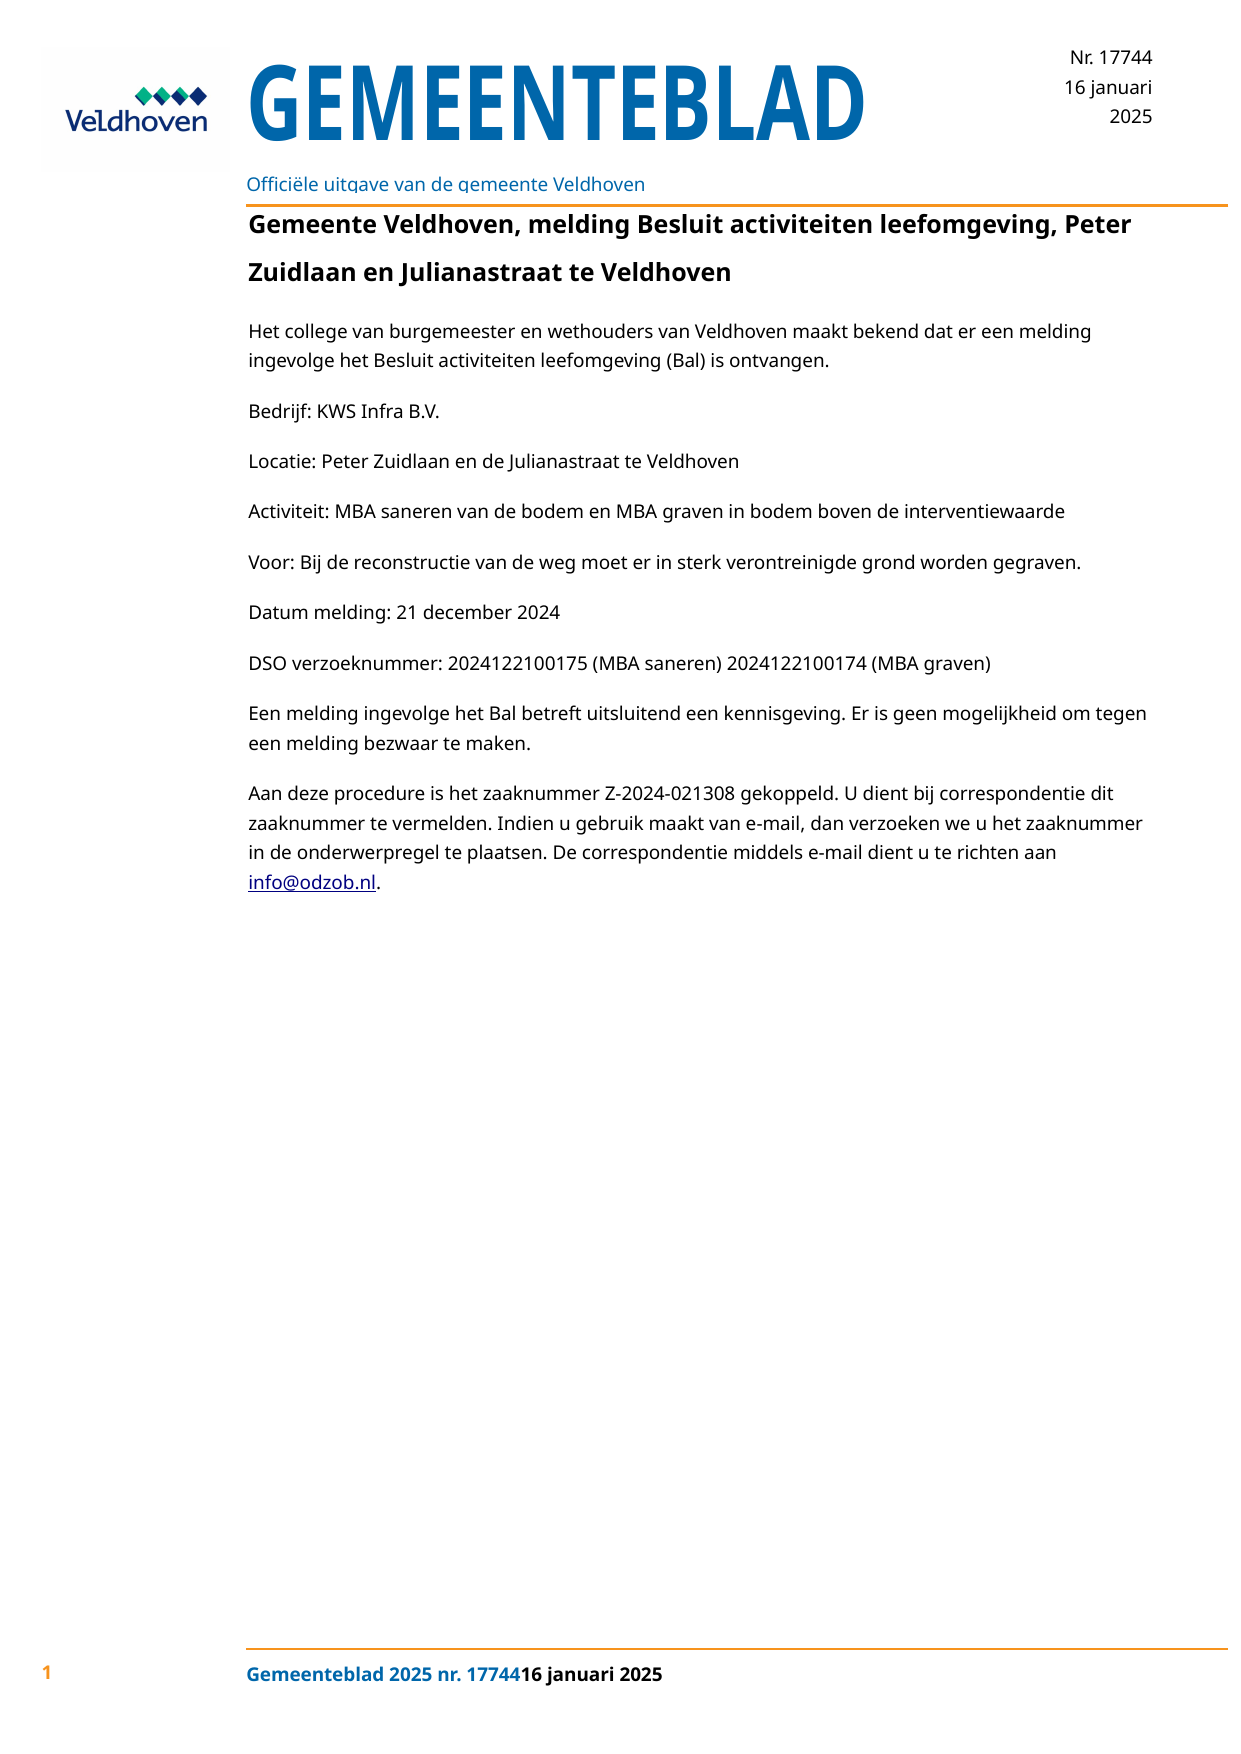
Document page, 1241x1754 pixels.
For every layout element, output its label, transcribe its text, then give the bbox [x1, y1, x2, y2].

text Het college van burgemeester en wethouders van Veldhoven maakt bekend dat er een melding ingevolge het Besluit activiteiten leefomgeving (Bal) is ontvangen. [248, 318, 1152, 373]
text Gemeente Veldhoven, melding Besluit activiteiten leefomgeving, Peter Zuidlaan en Julianastraat te Veldhoven [248, 207, 1152, 288]
text Aan deze procedure is het zaaknummer Z-2024-021308 gekoppeld. U dient bij correspondentie dit zaaknummer te vermelden. Indien u gebruik maakt van e-mail, dan verzoeken we u het zaaknummer in de onderwerpregel te plaatsen. De correspondentie middels e-mail dient u te richten aan info@odzob.nl. [248, 780, 1152, 895]
text Bedrijf: KWS Infra B.V. [248, 398, 1152, 424]
text Voor: Bij de reconstructie van de weg moet er in sterk verontreinigde grond worden gegraven. [248, 549, 1152, 575]
picture [41, 47, 231, 172]
text Locatie: Peter Zuidlaan en de Julianastraat te Veldhoven [248, 448, 1152, 474]
text Activiteit: MBA saneren van de bodem en MBA graven in bodem boven de interventiewaarde [248, 499, 1152, 524]
text Een melding ingevolge het Bal betreft uitsluitend een kennisgeving. Er is geen mogelijkheid om tegen een melding bezwaar te maken. [248, 700, 1152, 756]
text DSO verzoeknummer: 2024122100175 (MBA saneren) 2024122100174 (MBA graven) [248, 650, 1152, 676]
text Datum melding: 21 december 2024 [248, 599, 1152, 625]
